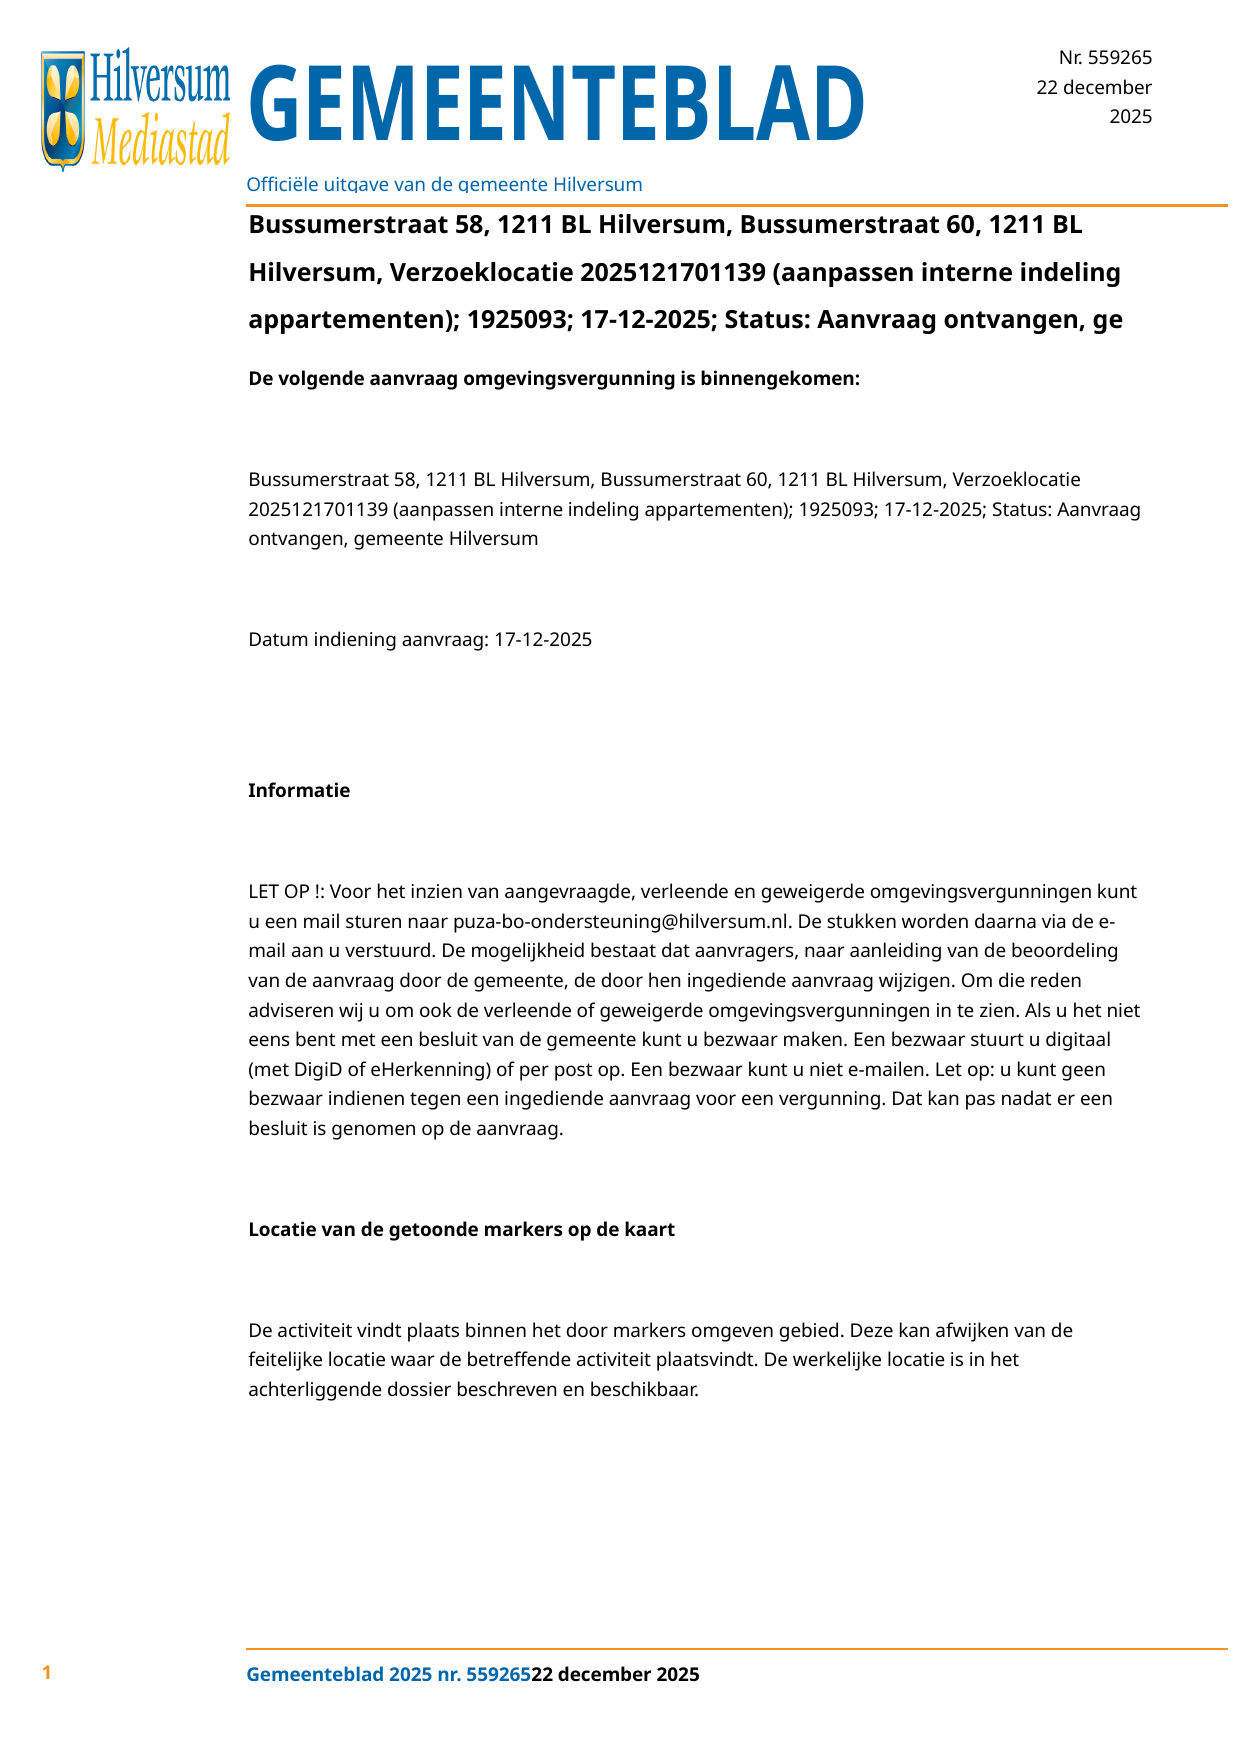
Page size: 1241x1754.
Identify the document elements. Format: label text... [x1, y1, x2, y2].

picture [41, 47, 231, 172]
text Bussumerstraat 58, 1211 BL Hilversum, Bussumerstraat 60, 1211 BL Hilversum, Verzoeklocatie 2025121701139 (aanpassen interne indeling appartementen); 1925093; 17-12-2025; Status: Aanvraag ontvangen, ge [248, 207, 1152, 336]
text De activiteit vindt plaats binnen het door markers omgeven gebied. Deze kan afwijken van de feitelijke locatie waar de betreffende activiteit plaatsvindt. De werkelijke locatie is in het achterliggende dossier beschreven en beschikbaar. [248, 1317, 1152, 1402]
text Bussumerstraat 58, 1211 BL Hilversum, Bussumerstraat 60, 1211 BL Hilversum, Verzoeklocatie 2025121701139 (aanpassen interne indeling appartementen); 1925093; 17-12-2025; Status: Aanvraag ontvangen, gemeente Hilversum [248, 466, 1152, 551]
text Informatie [248, 778, 1152, 803]
text Datum indiening aanvraag: 17-12-2025 [248, 626, 1152, 652]
text Locatie van de getoonde markers op de kaart [248, 1216, 1152, 1242]
text LET OP !: Voor het inzien van aangevraagde, verleende en geweigerde omgevingsvergunningen kunt u een mail sturen naar puza-bo-ondersteuning@hilversum.nl. De stukken worden daarna via de e-mail aan u verstuurd. De mogelijkheid bestaat dat aanvragers, naar aanleiding van de beoordeling van de aanvraag door de gemeente, de door hen ingediende aanvraag wijzigen. Om die reden adviseren wij u om ook de verleende of geweigerde omgevingsvergunningen in te zien. Als u het niet eens bent met een besluit van de gemeente kunt u bezwaar maken. Een bezwaar stuurt u digitaal (met DigiD of eHerkenning) of per post op. Een bezwaar kunt u niet e-mailen. Let op: u kunt geen bezwaar indienen tegen een ingediende aanvraag voor een vergunning. Dat kan pas nadat er een besluit is genomen op de aanvraag. [248, 878, 1152, 1141]
text De volgende aanvraag omgevingsvergunning is binnengekomen: [248, 366, 1152, 391]
